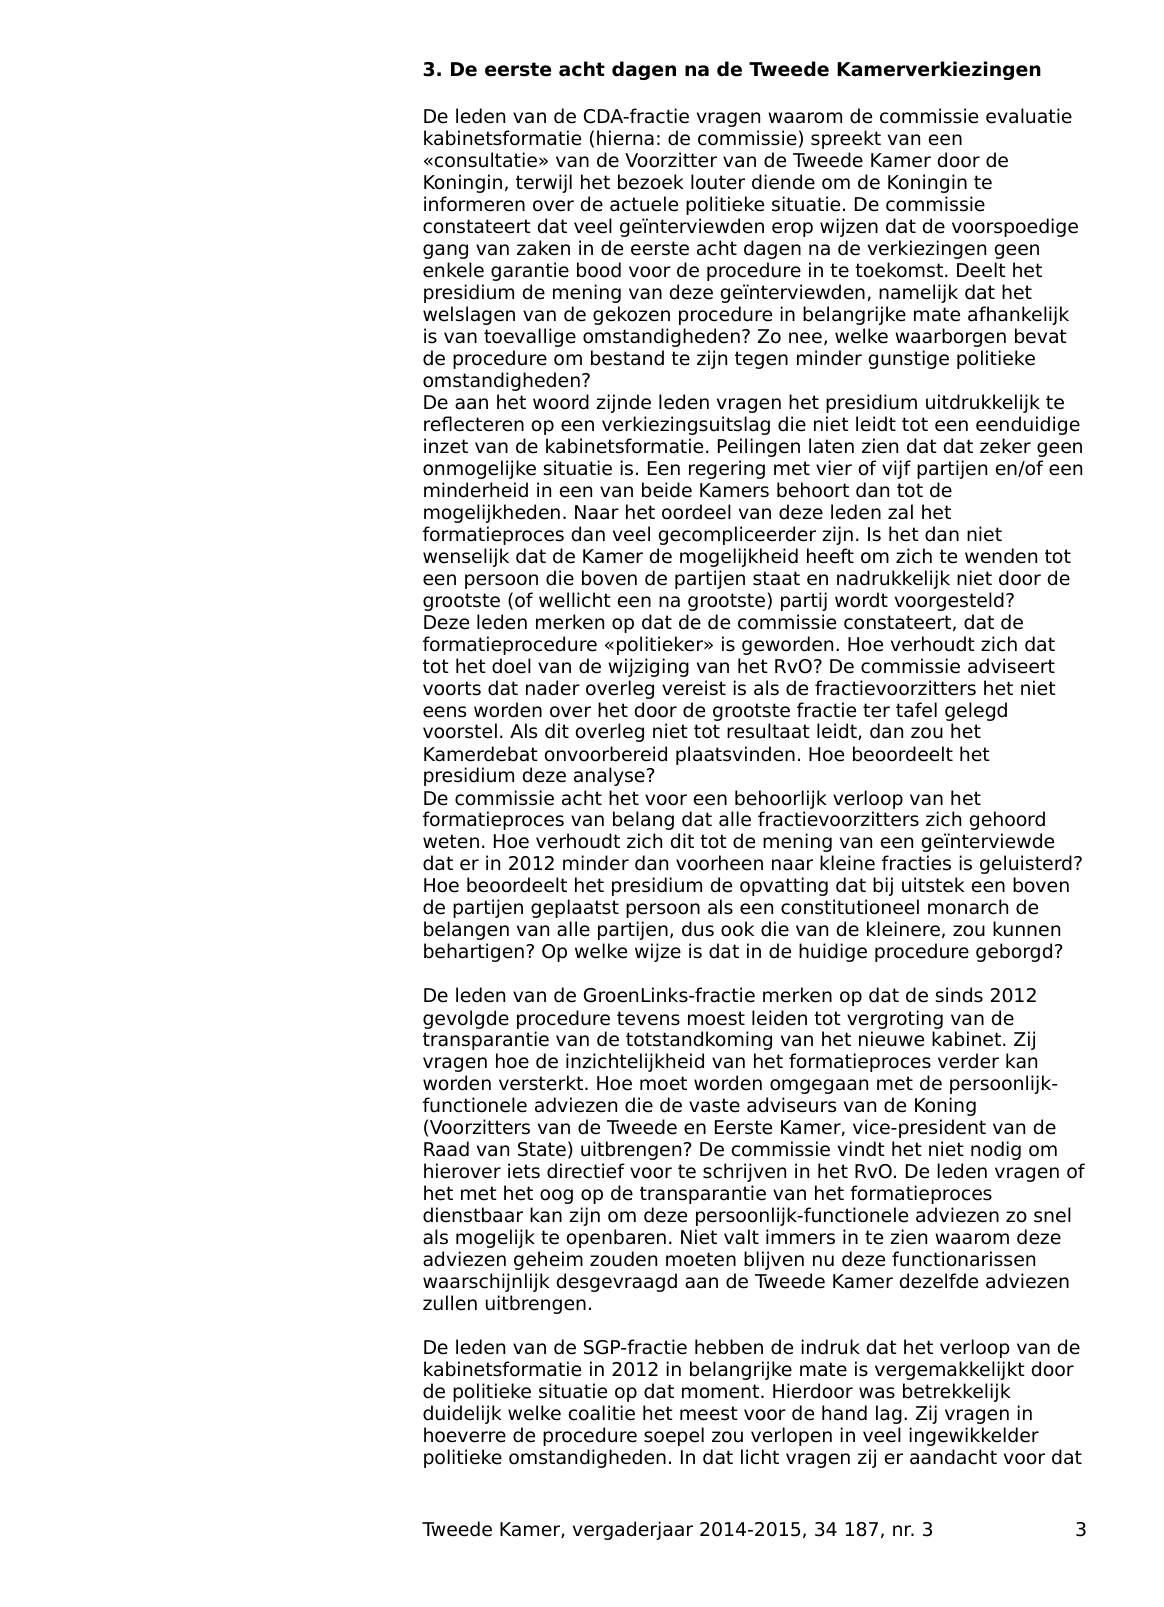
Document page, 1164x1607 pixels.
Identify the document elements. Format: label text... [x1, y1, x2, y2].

text Deze leden merken op dat de de commissie constateert, dat de formatieprocedure «politieker» is geworden. Hoe verhoudt zich dat tot het doel van de wijziging van het RvO? De commissie adviseert voorts dat nader overleg vereist is als de fractievoorzitters het niet eens worden over het door de grootste fractie ter tafel gelegd voorstel. Als dit overleg niet tot resultaat leidt, dan zou het Kamerdebat onvoorbereid plaatsvinden. Hoe beoordeelt het presidium deze analyse? [422, 612, 1087, 787]
text De aan het woord zijnde leden vragen het presidium uitdrukkelijk te reflecteren op een verkiezingsuitslag die niet leidt tot een eenduidige inzet van de kabinetsformatie. Peilingen laten zien dat dat zeker geen onmogelijke situatie is. Een regering met vier of vijf partijen en/of een minderheid in een van beide Kamers behoort dan tot de mogelijkheden. Naar het oordeel van deze leden zal het formatieproces dan veel gecompliceerder zijn. Is het dan niet wenselijk dat de Kamer de mogelijkheid heeft om zich te wenden tot een persoon die boven de partijen staat en nadrukkelijk niet door de grootste (of wellicht een na grootste) partij wordt voorgesteld? [422, 392, 1087, 612]
text De commissie acht het voor een behoorlijk verloop van het formatieproces van belang dat alle fractievoorzitters zich gehoord weten. Hoe verhoudt zich dit tot de mening van een geïnterviewde dat er in 2012 minder dan voorheen naar kleine fracties is geluisterd? Hoe beoordeelt het presidium de opvatting dat bij uitstek een boven de partijen geplaatst persoon als een constitutioneel monarch de belangen van alle partijen, dus ook die van de kleinere, zou kunnen behartigen? Op welke wijze is dat in de huidige procedure geborgd? [422, 787, 1087, 963]
subtitle 3. De eerste acht dagen na de Tweede Kamerverkiezingen [422, 59, 1087, 81]
text De leden van de GroenLinks-fractie merken op dat de sinds 2012 gevolgde procedure tevens moest leiden tot vergroting van de transparantie van de totstandkoming van het nieuwe kabinet. Zij vragen hoe de inzichtelijkheid van het formatieproces verder kan worden versterkt. Hoe moet worden omgegaan met de persoonlijk-functionele adviezen die de vaste adviseurs van de Koning (Voorzitters van de Tweede en Eerste Kamer, vice-president van de Raad van State) uitbrengen? De commissie vindt het niet nodig om hierover iets directief voor te schrijven in het RvO. De leden vragen of het met het oog op de transparantie van het formatieproces dienstbaar kan zijn om deze persoonlijk-functionele adviezen zo snel als mogelijk te openbaren. Niet valt immers in te zien waarom deze adviezen geheim zouden moeten blijven nu deze functionarissen waarschijnlijk desgevraagd aan de Tweede Kamer dezelfde adviezen zullen uitbrengen. [422, 985, 1087, 1315]
text De leden van de SGP-fractie hebben de indruk dat het verloop van de kabinetsformatie in 2012 in belangrijke mate is vergemakkelijkt door de politieke situatie op dat moment. Hierdoor was betrekkelijk duidelijk welke coalitie het meest voor de hand lag. Zij vragen in hoeverre de procedure soepel zou verlopen in veel ingewikkelder politieke omstandigheden. In dat licht vragen zij er aandacht voor dat [422, 1337, 1087, 1469]
text De leden van de CDA-fractie vragen waarom de commissie evaluatie kabinetsformatie (hierna: de commissie) spreekt van een «consultatie» van de Voorzitter van de Tweede Kamer door de Koningin, terwijl het bezoek louter diende om de Koningin te informeren over de actuele politieke situatie. De commissie constateert dat veel geïnterviewden erop wijzen dat de voorspoedige gang van zaken in de eerste acht dagen na de verkiezingen geen enkele garantie bood voor de procedure in te toekomst. Deelt het presidium de mening van deze geïnterviewden, namelijk dat het welslagen van de gekozen procedure in belangrijke mate afhankelijk is van toevallige omstandigheden? Zo nee, welke waarborgen bevat de procedure om bestand te zijn tegen minder gunstige politieke omstandigheden? [422, 106, 1087, 392]
